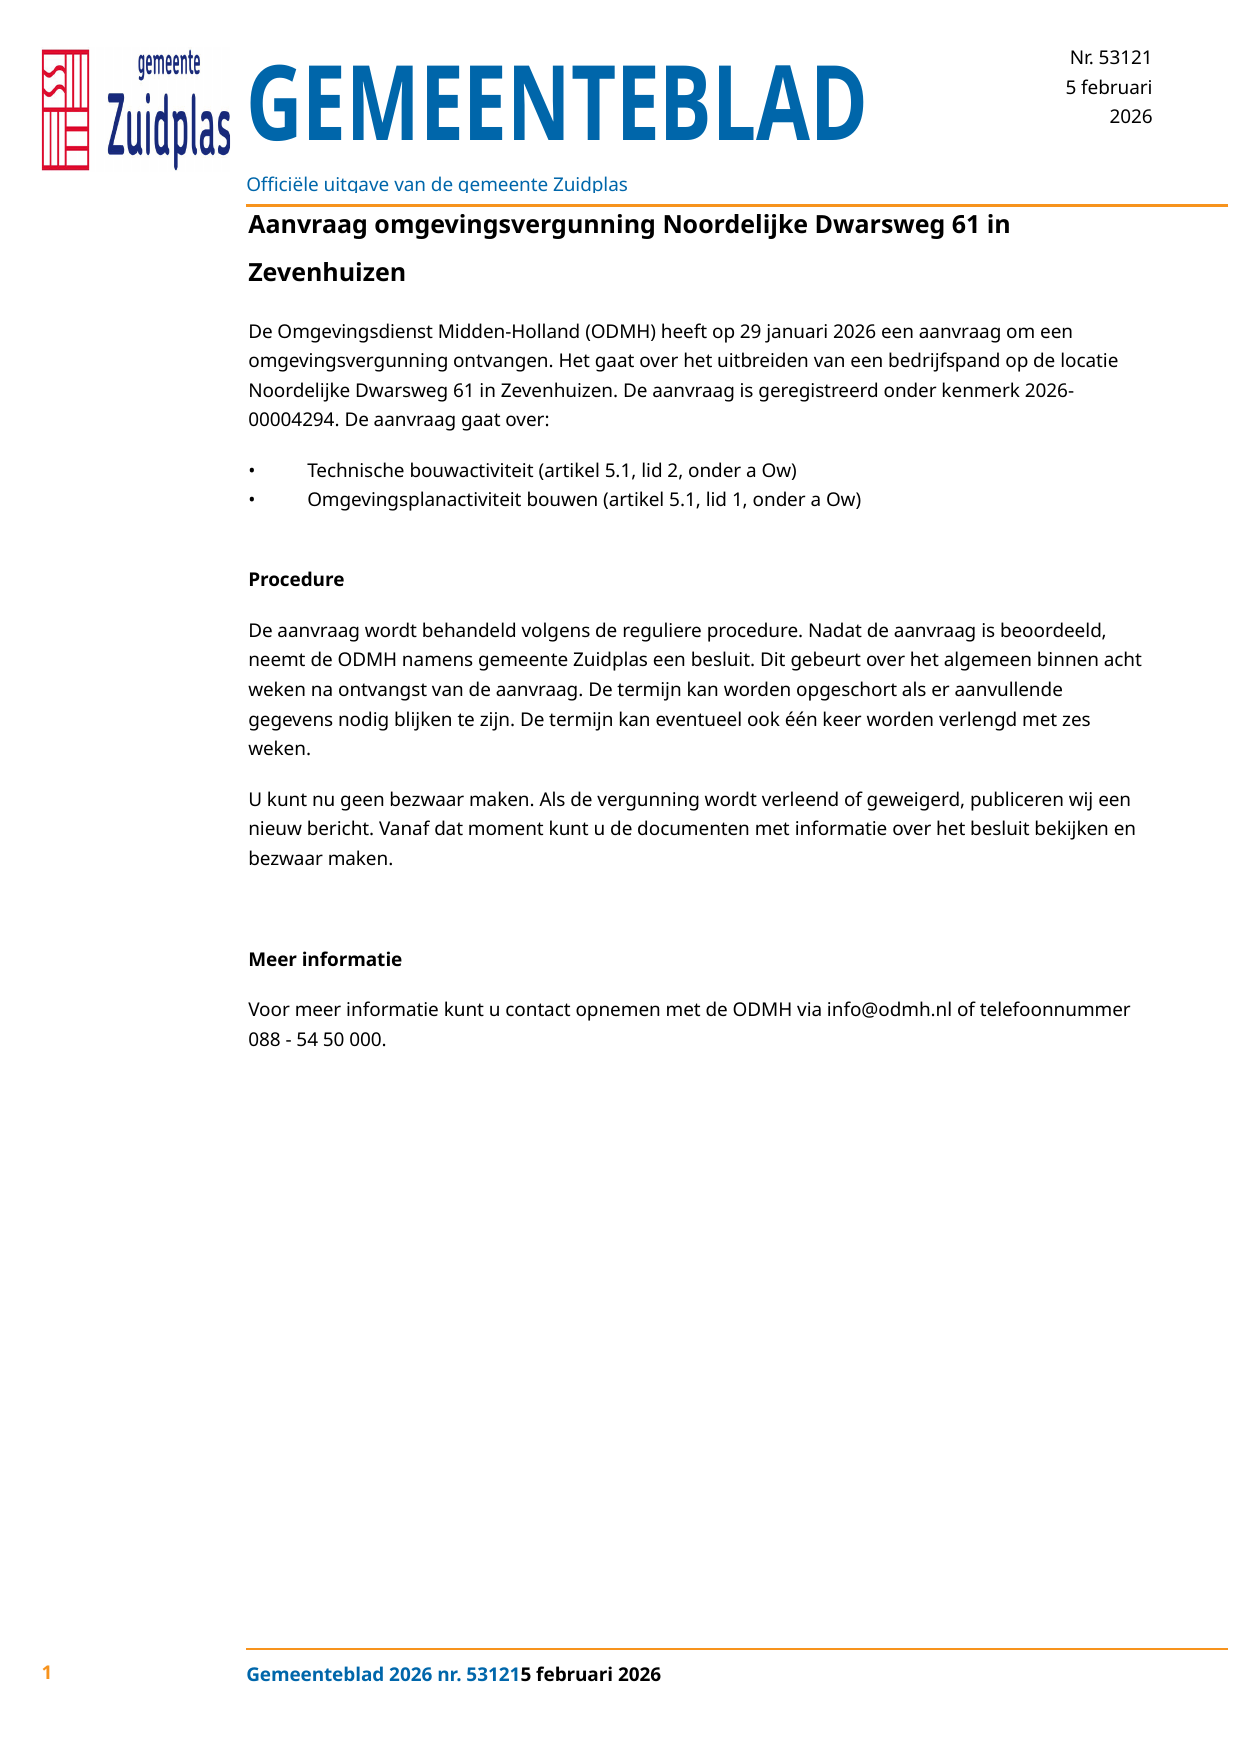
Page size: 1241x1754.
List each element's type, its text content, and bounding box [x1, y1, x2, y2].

text De aanvraag wordt behandeld volgens de reguliere procedure. Nadat de aanvraag is beoordeeld, neemt de ODMH namens gemeente Zuidplas een besluit. Dit gebeurt over het algemeen binnen acht weken na ontvangst van de aanvraag. De termijn kan worden opgeschort als er aanvullende gegevens nodig blijken te zijn. De termijn kan eventueel ook één keer worden verlengd met zes weken. [248, 617, 1152, 761]
text Procedure [248, 567, 1152, 592]
text Voor meer informatie kunt u contact opnemen met de ODMH via info@odmh.nl of telefoonnummer 088 - 54 50 000. [248, 996, 1152, 1052]
picture [41, 47, 231, 172]
list Technische bouwactiviteit (artikel 5.1, lid 2, onder a Ow) [248, 457, 1152, 483]
text U kunt nu geen bezwaar maken. Als de vergunning wordt verleend of geweigerd, publiceren wij een nieuw bericht. Vanaf dat moment kunt u de documenten met informatie over het besluit bekijken en bezwaar maken. [248, 786, 1152, 871]
text Meer informatie [248, 946, 1152, 972]
list Omgevingsplanactiviteit bouwen (artikel 5.1, lid 1, onder a Ow) [248, 487, 1152, 512]
text Aanvraag omgevingsvergunning Noordelijke Dwarsweg 61 in Zevenhuizen [248, 207, 1152, 288]
text De Omgevingsdienst Midden-Holland (ODMH) heeft op 29 januari 2026 een aanvraag om een omgevingsvergunning ontvangen. Het gaat over het uitbreiden van een bedrijfspand op de locatie Noordelijke Dwarsweg 61 in Zevenhuizen. De aanvraag is geregistreerd onder kenmerk 2026-00004294. De aanvraag gaat over: [248, 318, 1152, 432]
